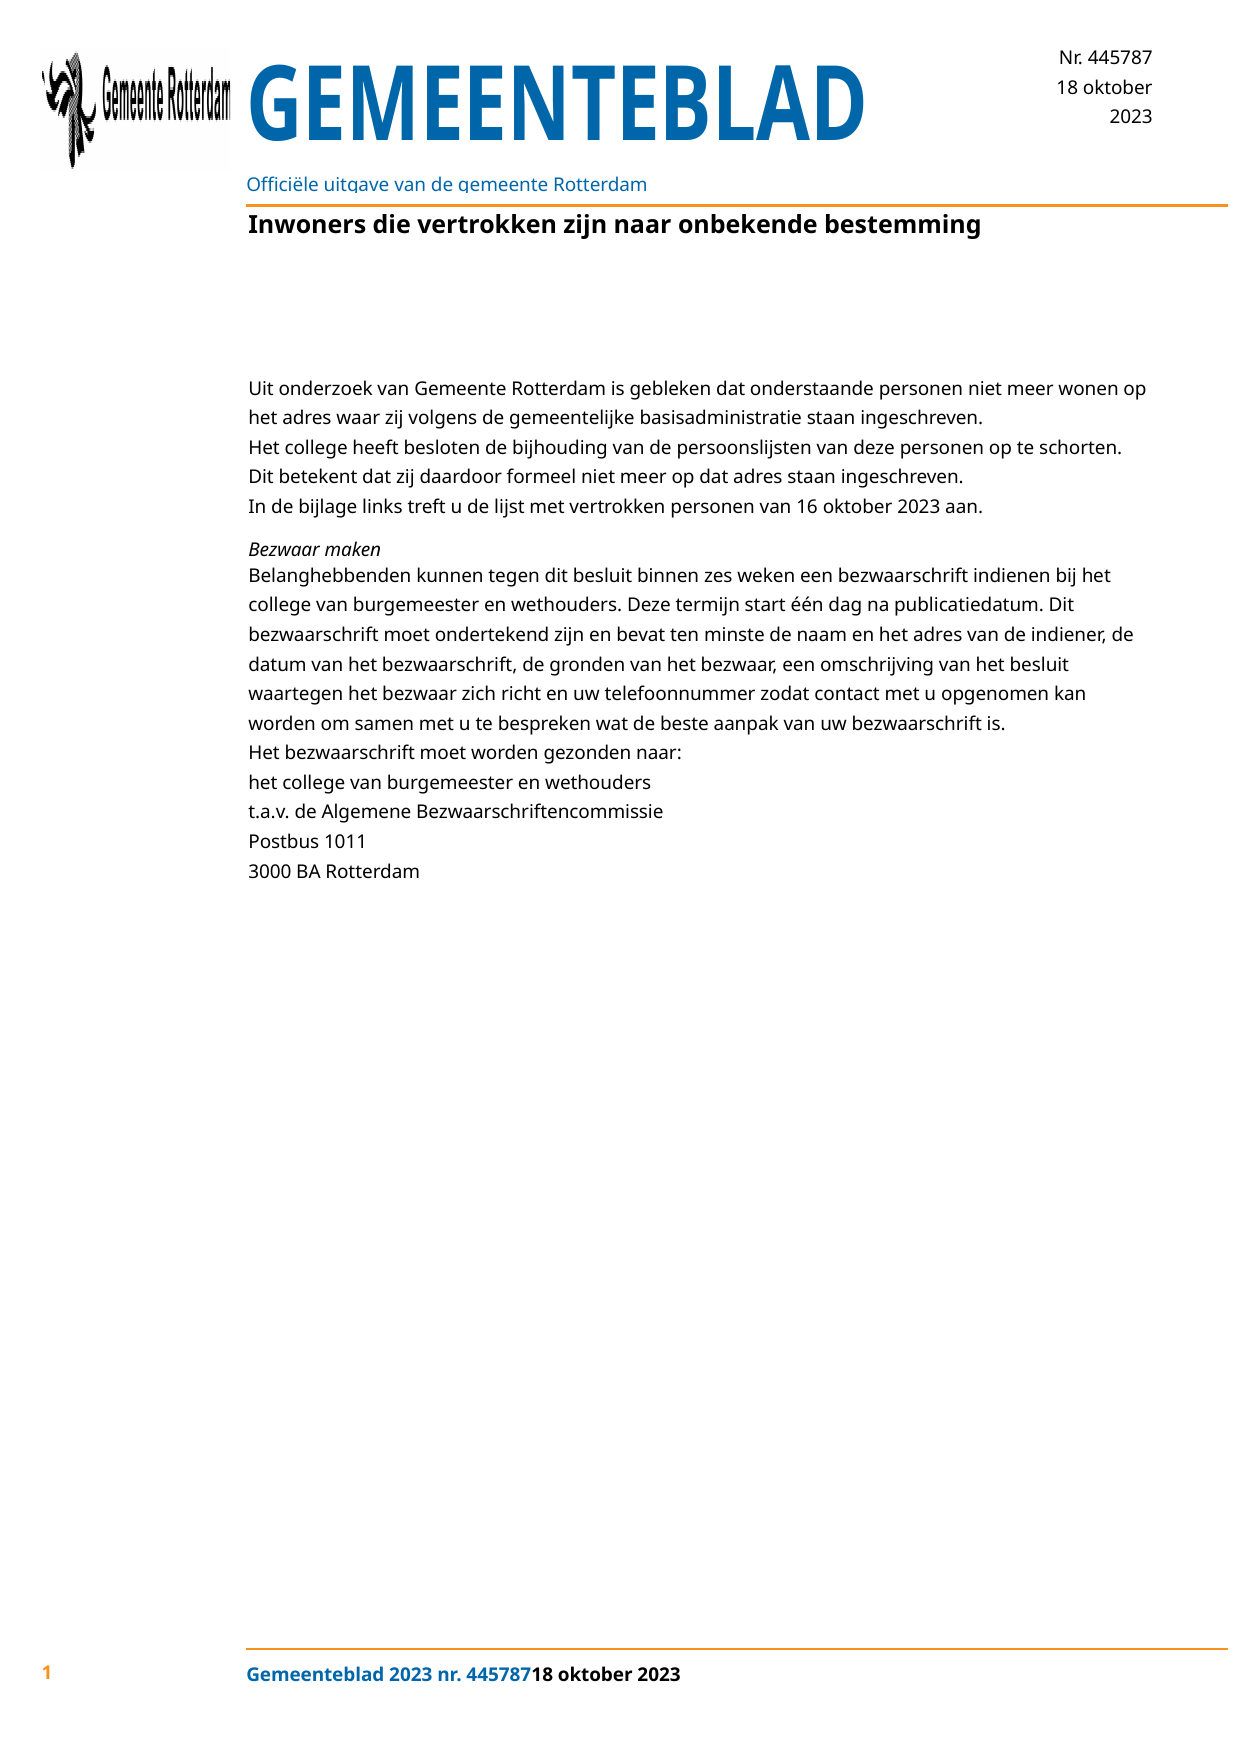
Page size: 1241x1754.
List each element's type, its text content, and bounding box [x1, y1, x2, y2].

text t.a.v. de Algemene Bezwaarschriftencommissie [248, 799, 1152, 824]
text Het bezwaarschrift moet worden gezonden naar: [248, 739, 1152, 765]
text In de bijlage links treft u de lijst met vertrokken personen van 16 oktober 2023 aan. [248, 493, 1152, 519]
text Uit onderzoek van Gemeente Rotterdam is gebleken dat onderstaande personen niet meer wonen op het adres waar zij volgens de gemeentelijke basisadministratie staan ingeschreven. [248, 375, 1152, 430]
text Bezwaar maken [248, 536, 1152, 562]
text Postbus 1011 [248, 828, 1152, 854]
text Inwoners die vertrokken zijn naar onbekende bestemming [248, 207, 1152, 241]
picture [41, 47, 231, 172]
text het college van burgemeester en wethouders [248, 769, 1152, 795]
text Belanghebbenden kunnen tegen dit besluit binnen zes weken een bezwaarschrift indienen bij het college van burgemeester en wethouders. Deze termijn start één dag na publicatiedatum. Dit bezwaarschrift moet ondertekend zijn en bevat ten minste de naam en het adres van de indiener, de datum van het bezwaarschrift, de gronden van het bezwaar, een omschrijving van het besluit waartegen het bezwaar zich richt en uw telefoonnummer zodat contact met u opgenomen kan worden om samen met u te bespreken wat de beste aanpak van uw bezwaarschrift is. [248, 562, 1152, 736]
text Het college heeft besloten de bijhouding van de persoonslijsten van deze personen op te schorten. Dit betekent dat zij daardoor formeel niet meer op dat adres staan ingeschreven. [248, 434, 1152, 489]
text 3000 BA Rotterdam [248, 858, 1152, 884]
